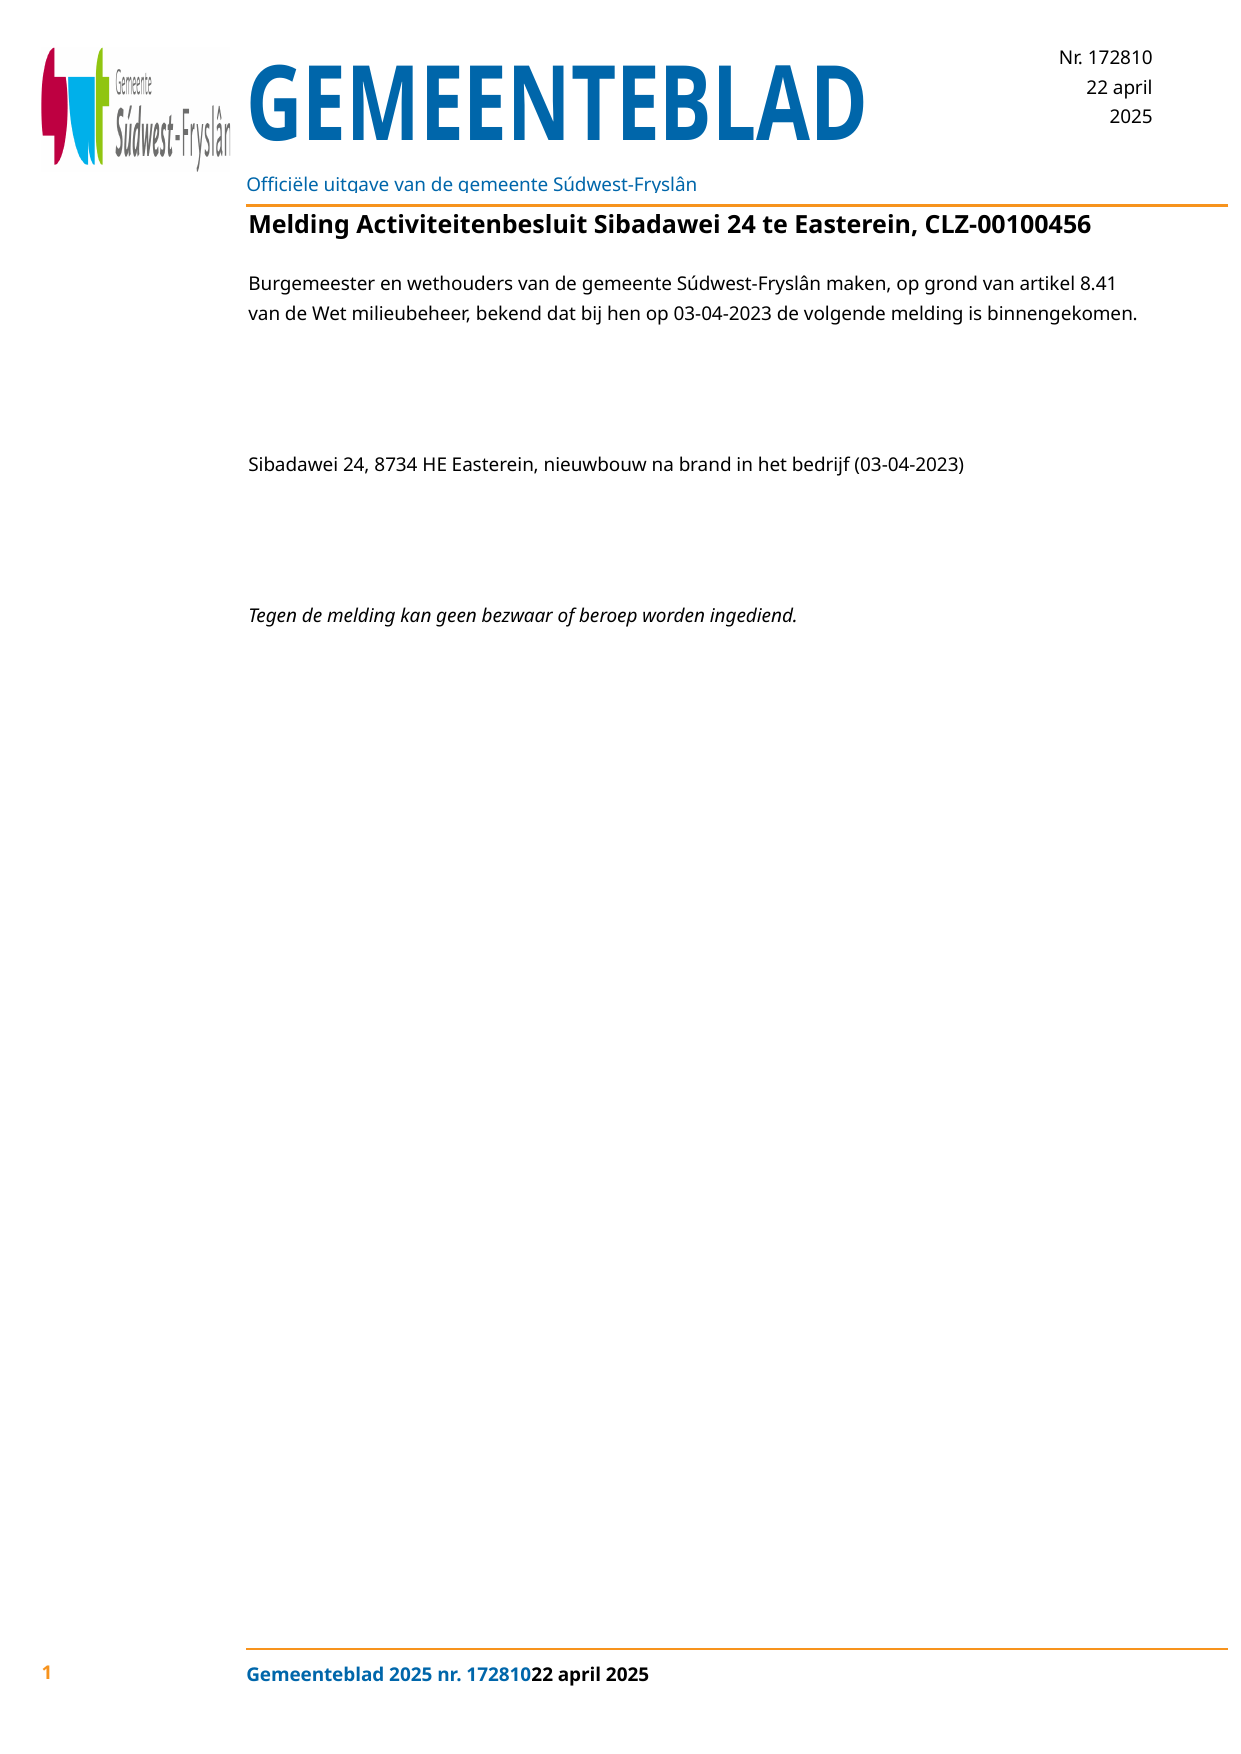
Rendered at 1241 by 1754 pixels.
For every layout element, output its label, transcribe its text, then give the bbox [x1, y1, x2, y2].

text Tegen de melding kan geen bezwaar of beroep worden ingediend. [248, 602, 1152, 628]
picture [41, 47, 231, 172]
text Sibadawei 24, 8734 HE Easterein, nieuwbouw na brand in het bedrijf (03-04-2023) [248, 451, 1152, 477]
text Burgemeester en wethouders van de gemeente Súdwest-Fryslân maken, op grond van artikel 8.41 van de Wet milieubeheer, bekend dat bij hen op 03-04-2023 de volgende melding is binnengekomen. [248, 270, 1152, 326]
text Melding Activiteitenbesluit Sibadawei 24 te Easterein, CLZ-00100456 [248, 207, 1152, 241]
